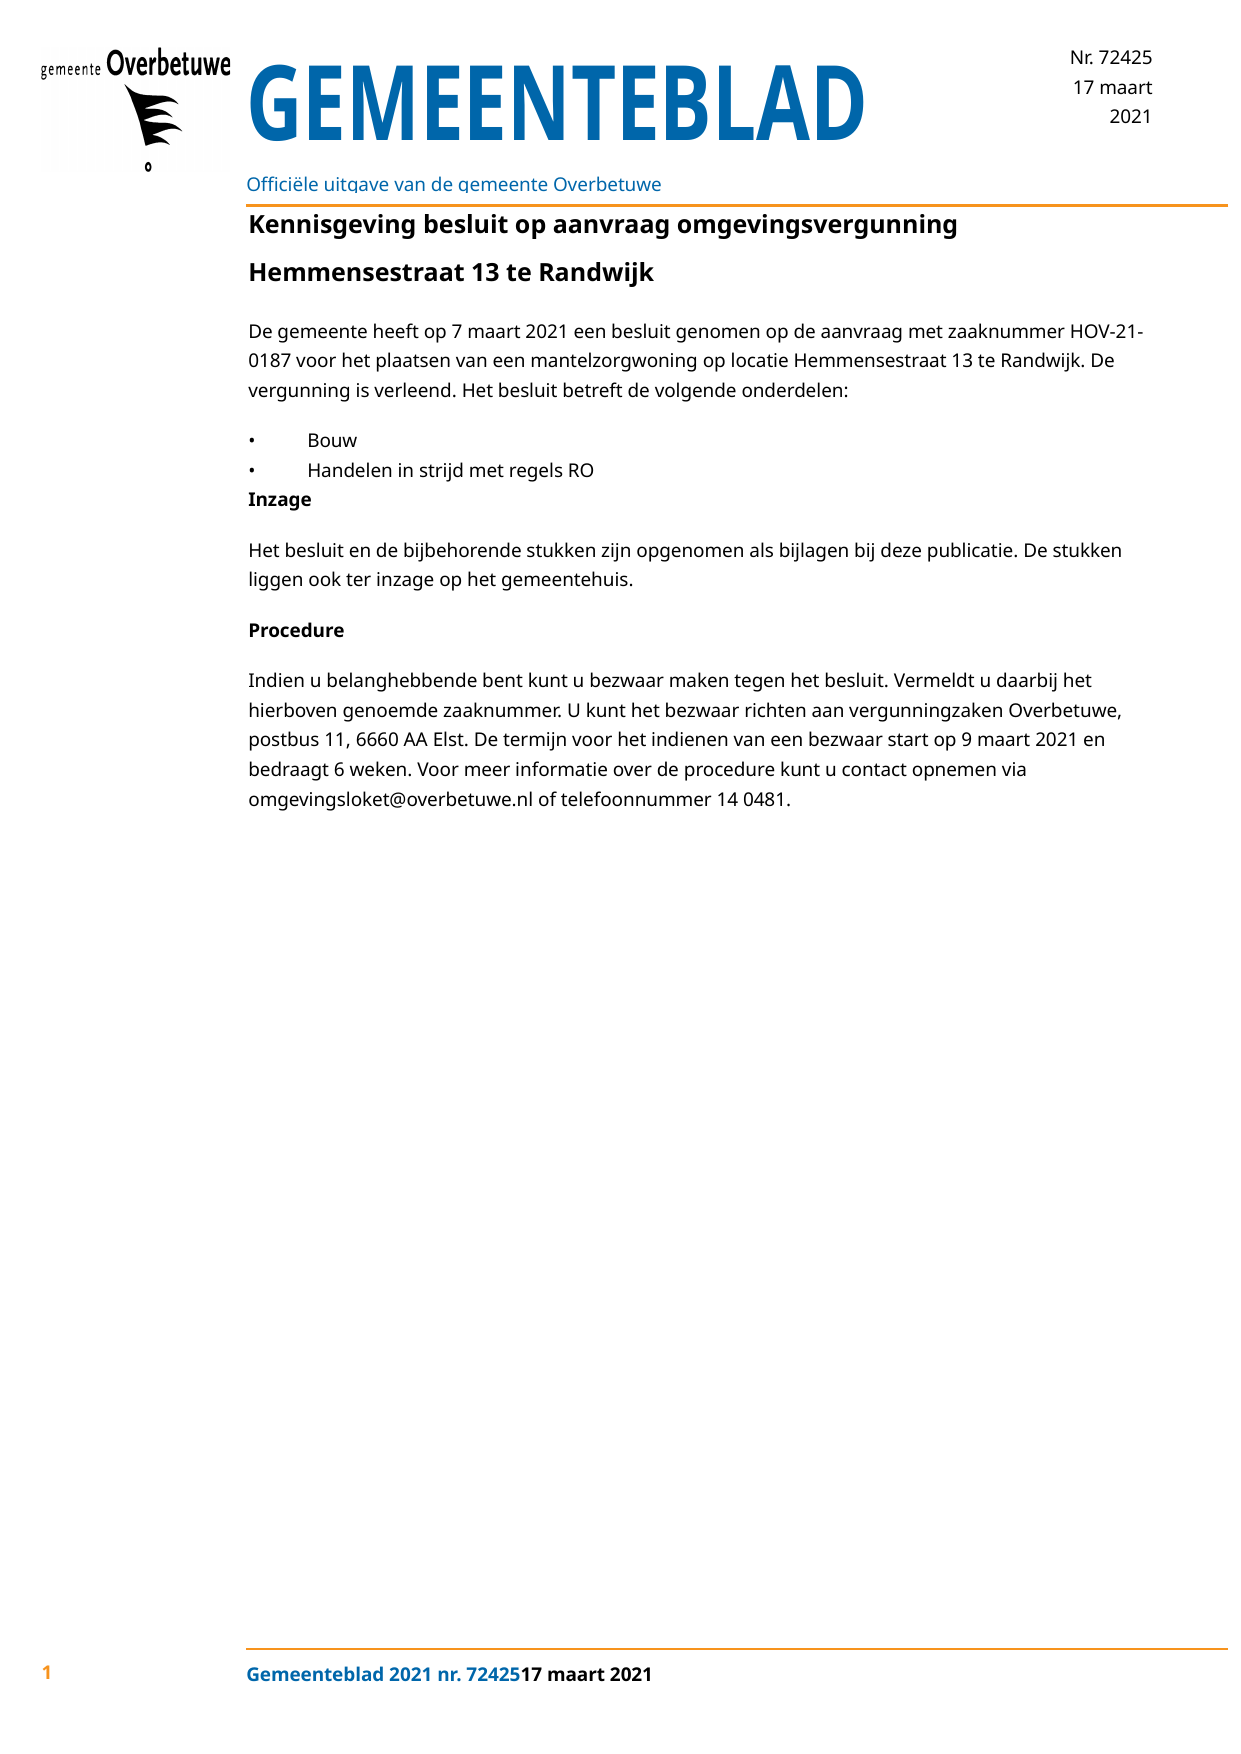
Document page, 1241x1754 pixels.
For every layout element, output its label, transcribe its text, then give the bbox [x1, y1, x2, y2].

text De gemeente heeft op 7 maart 2021 een besluit genomen op de aanvraag met zaaknummer HOV-21-0187 voor het plaatsen van een mantelzorgwoning op locatie Hemmensestraat 13 te Randwijk. De vergunning is verleend. Het besluit betreft de volgende onderdelen: [248, 318, 1152, 403]
text Kennisgeving besluit op aanvraag omgevingsvergunning Hemmensestraat 13 te Randwijk [248, 207, 1152, 288]
text Indien u belanghebbende bent kunt u bezwaar maken tegen het besluit. Vermeldt u daarbij het hierboven genoemde zaaknummer. U kunt het bezwaar richten aan vergunningzaken Overbetuwe, postbus 11, 6660 AA Elst. De termijn voor het indienen van een bezwaar start op 9 maart 2021 en bedraagt 6 weken. Voor meer informatie over de procedure kunt u contact opnemen via omgevingsloket@overbetuwe.nl of telefoonnummer 14 0481. [248, 667, 1152, 812]
text Inzage [248, 487, 1152, 512]
list Handelen in strijd met regels RO [248, 457, 1152, 483]
list Bouw [248, 427, 1152, 453]
text Het besluit en de bijbehorende stukken zijn opgenomen als bijlagen bij deze publicatie. De stukken liggen ook ter inzage op het gemeentehuis. [248, 537, 1152, 592]
text Procedure [248, 617, 1152, 643]
picture [41, 47, 231, 172]
